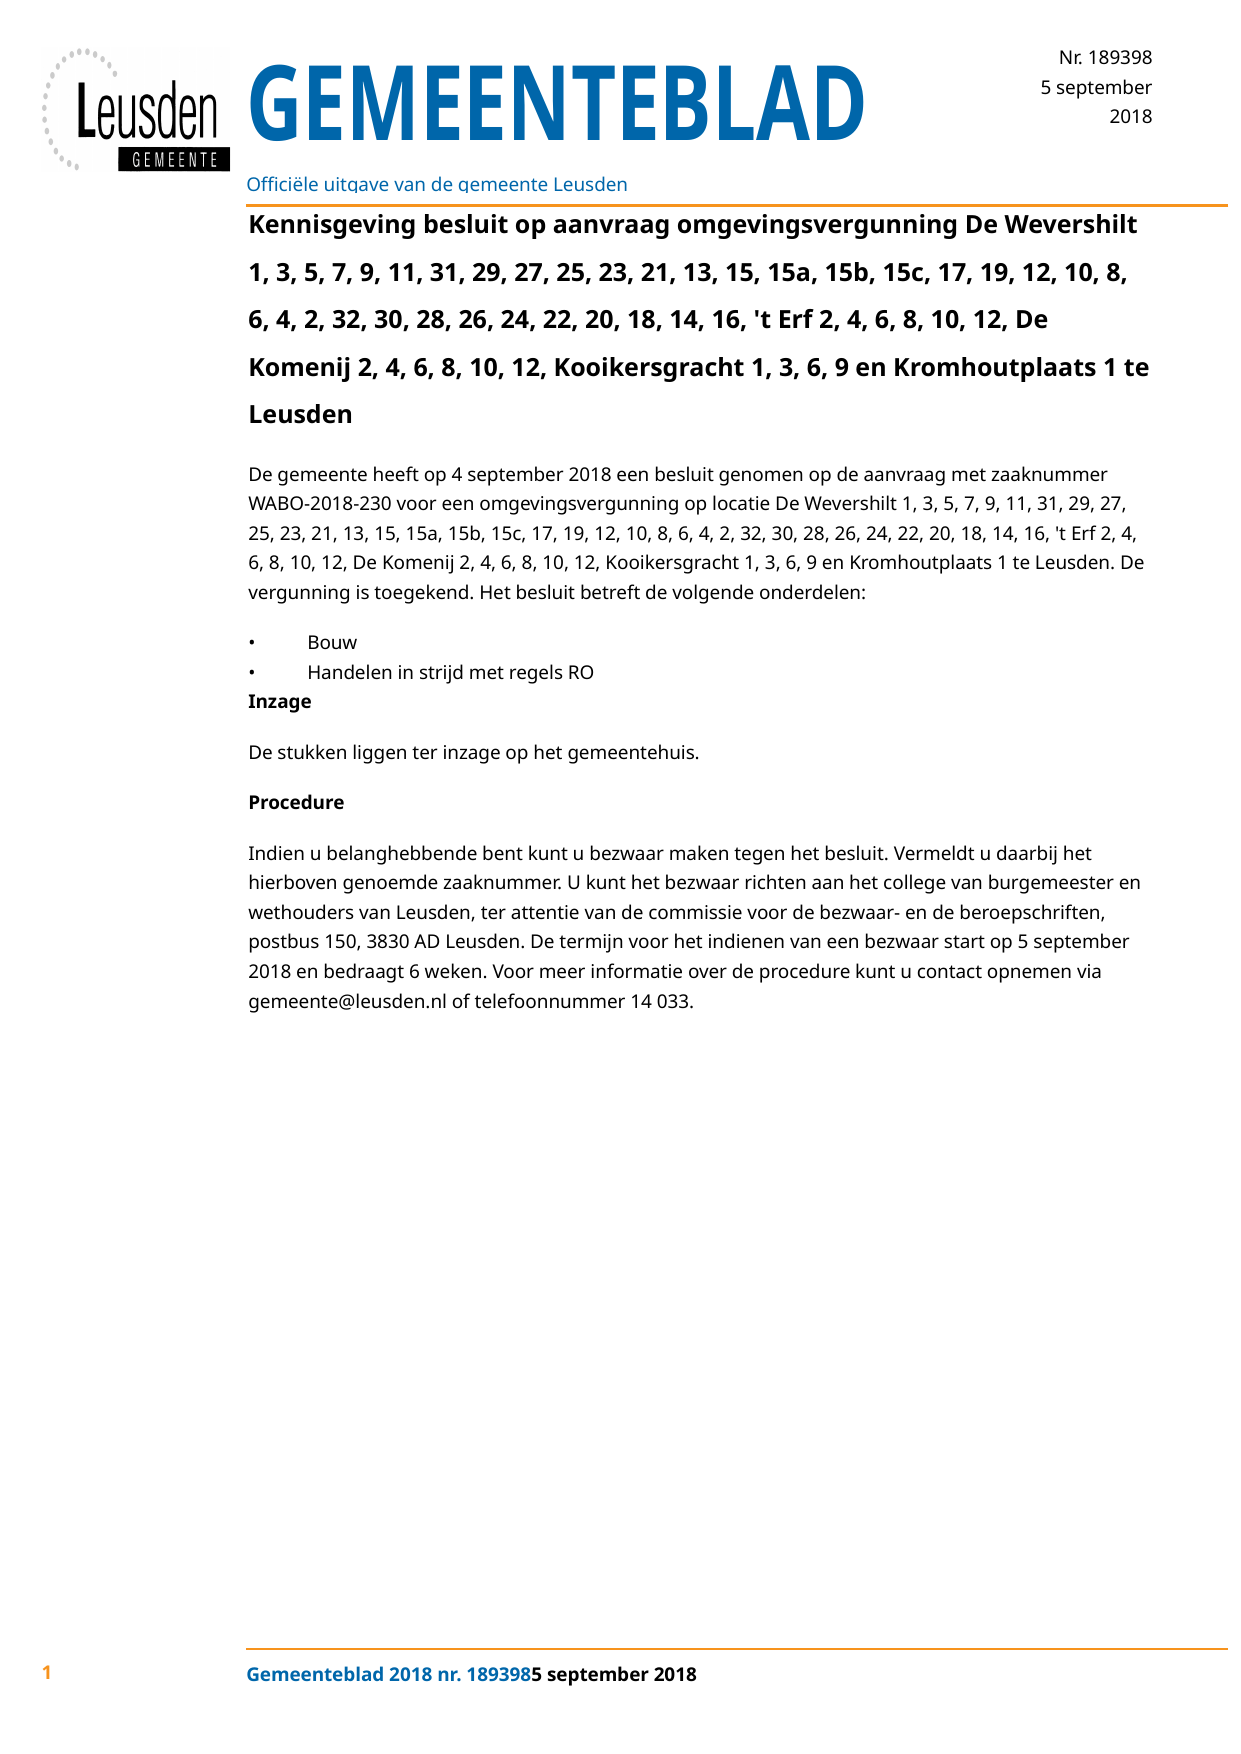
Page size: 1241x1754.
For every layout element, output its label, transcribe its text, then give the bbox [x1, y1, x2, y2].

text Kennisgeving besluit op aanvraag omgevingsvergunning De Wevershilt 1, 3, 5, 7, 9, 11, 31, 29, 27, 25, 23, 21, 13, 15, 15a, 15b, 15c, 17, 19, 12, 10, 8, 6, 4, 2, 32, 30, 28, 26, 24, 22, 20, 18, 14, 16, 't Erf 2, 4, 6, 8, 10, 12, De Komenij 2, 4, 6, 8, 10, 12, Kooikersgracht 1, 3, 6, 9 en Kromhoutplaats 1 te Leusden [248, 207, 1152, 431]
text De gemeente heeft op 4 september 2018 een besluit genomen op de aanvraag met zaaknummer WABO-2018-230 voor een omgevingsvergunning op locatie De Wevershilt 1, 3, 5, 7, 9, 11, 31, 29, 27, 25, 23, 21, 13, 15, 15a, 15b, 15c, 17, 19, 12, 10, 8, 6, 4, 2, 32, 30, 28, 26, 24, 22, 20, 18, 14, 16, 't Erf 2, 4, 6, 8, 10, 12, De Komenij 2, 4, 6, 8, 10, 12, Kooikersgracht 1, 3, 6, 9 en Kromhoutplaats 1 te Leusden. De vergunning is toegekend. Het besluit betreft de volgende onderdelen: [248, 461, 1152, 605]
text Indien u belanghebbende bent kunt u bezwaar maken tegen het besluit. Vermeldt u daarbij het hierboven genoemde zaaknummer. U kunt het bezwaar richten aan het college van burgemeester en wethouders van Leusden, ter attentie van de commissie voor de bezwaar- en de beroepschriften, postbus 150, 3830 AD Leusden. De termijn voor het indienen van een bezwaar start op 5 september 2018 en bedraagt 6 weken. Voor meer informatie over de procedure kunt u contact opnemen via gemeente@leusden.nl of telefoonnummer 14 033. [248, 840, 1152, 1013]
text De stukken liggen ter inzage op het gemeentehuis. [248, 739, 1152, 765]
list Bouw [248, 629, 1152, 655]
list Handelen in strijd met regels RO [248, 659, 1152, 685]
text Procedure [248, 789, 1152, 815]
picture [41, 47, 231, 172]
text Inzage [248, 689, 1152, 714]
